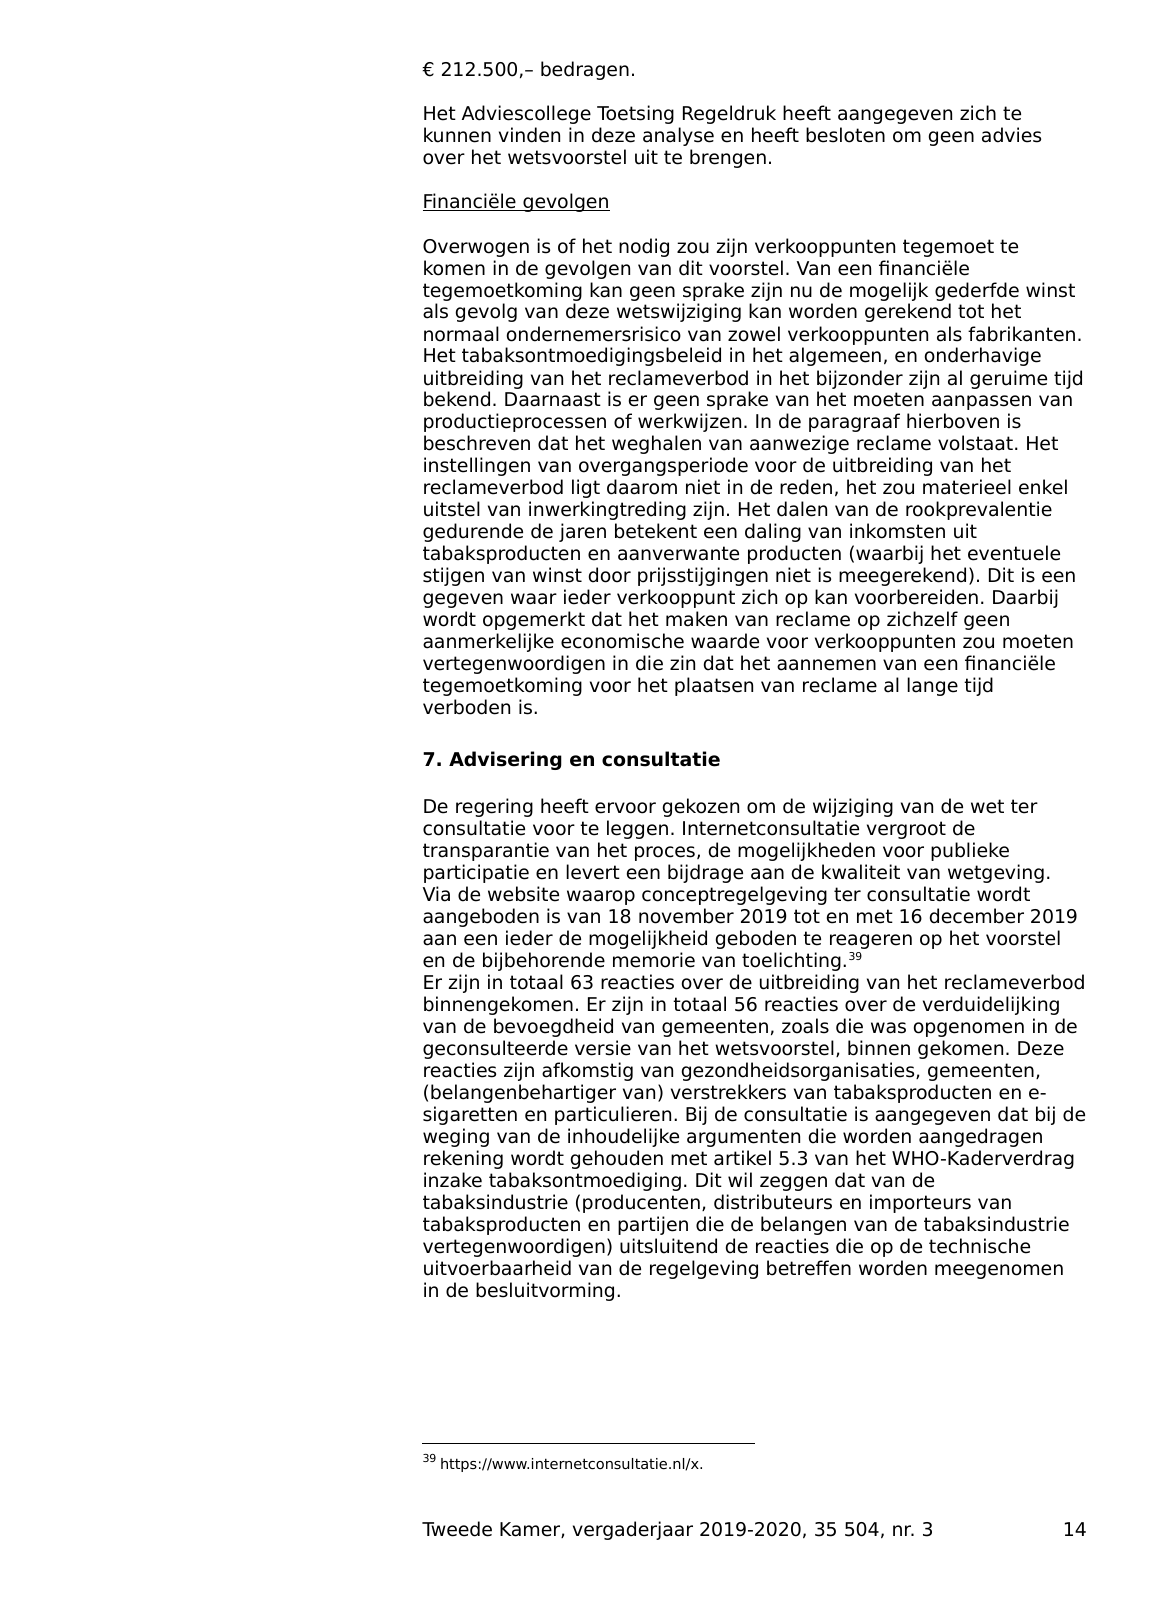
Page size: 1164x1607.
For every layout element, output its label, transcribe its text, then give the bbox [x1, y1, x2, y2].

text https://www.internetconsultatie.nl/x. [422, 1452, 1087, 1474]
text Er zijn in totaal 63 reacties over de uitbreiding van het reclameverbod binnengekomen. Er zijn in totaal 56 reacties over de verduidelijking van de bevoegdheid van gemeenten, zoals die was opgenomen in de geconsulteerde versie van het wetsvoorstel, binnen gekomen. Deze reacties zijn afkomstig van gezondheidsorganisaties, gemeenten, (belangenbehartiger van) verstrekkers van tabaksproducten en e-sigaretten en particulieren. Bij de consultatie is aangegeven dat bij de weging van de inhoudelijke argumenten die worden aangedragen rekening wordt gehouden met artikel 5.3 van het WHO-Kaderverdrag inzake tabaksontmoediging. Dit wil zeggen dat van de tabaksindustrie (producenten, distributeurs en importeurs van tabaksproducten en partijen die de belangen van de tabaksindustrie vertegenwoordigen) uitsluitend de reacties die op de technische uitvoerbaarheid van de regelgeving betreffen worden meegenomen in de besluitvorming. [422, 972, 1087, 1302]
text De regering heeft ervoor gekozen om de wijziging van de wet ter consultatie voor te leggen. Internetconsultatie vergroot de transparantie van het proces, de mogelijkheden voor publieke participatie en levert een bijdrage aan de kwaliteit van wetgeving. Via de website waarop conceptregelgeving ter consultatie wordt aangeboden is van 18 november 2019 tot en met 16 december 2019 aan een ieder de mogelijkheid geboden te reageren op het voorstel en de bijbehorende memorie van toelichting. [422, 796, 1087, 972]
text Het Adviescollege Toetsing Regeldruk heeft aangegeven zich te kunnen vinden in deze analyse en heeft besloten om geen advies over het wetsvoorstel uit te brengen. [422, 103, 1087, 169]
subtitle Financiële gevolgen [422, 191, 1087, 213]
text Overwogen is of het nodig zou zijn verkooppunten tegemoet te komen in de gevolgen van dit voorstel. Van een financiële tegemoetkoming kan geen sprake zijn nu de mogelijk gederfde winst als gevolg van deze wetswijziging kan worden gerekend tot het normaal ondernemersrisico van zowel verkooppunten als fabrikanten. Het tabaksontmoedigingsbeleid in het algemeen, en onderhavige uitbreiding van het reclameverbod in het bijzonder zijn al geruime tijd bekend. Daarnaast is er geen sprake van het moeten aanpassen van productieprocessen of werkwijzen. In de paragraaf hierboven is beschreven dat het weghalen van aanwezige reclame volstaat. Het instellingen van overgangsperiode voor de uitbreiding van het reclameverbod ligt daarom niet in de reden, het zou materieel enkel uitstel van inwerkingtreding zijn. Het dalen van de rookprevalentie gedurende de jaren betekent een daling van inkomsten uit tabaksproducten en aanverwante producten (waarbij het eventuele stijgen van winst door prijsstijgingen niet is meegerekend). Dit is een gegeven waar ieder verkooppunt zich op kan voorbereiden. Daarbij wordt opgemerkt dat het maken van reclame op zichzelf geen aanmerkelijke economische waarde voor verkooppunten zou moeten vertegenwoordigen in die zin dat het aannemen van een financiële tegemoetkoming voor het plaatsen van reclame al lange tijd verboden is. [422, 236, 1087, 719]
subtitle 7. Advisering en consultatie [422, 749, 1087, 771]
text € 212.500,– bedragen. [422, 59, 1087, 81]
